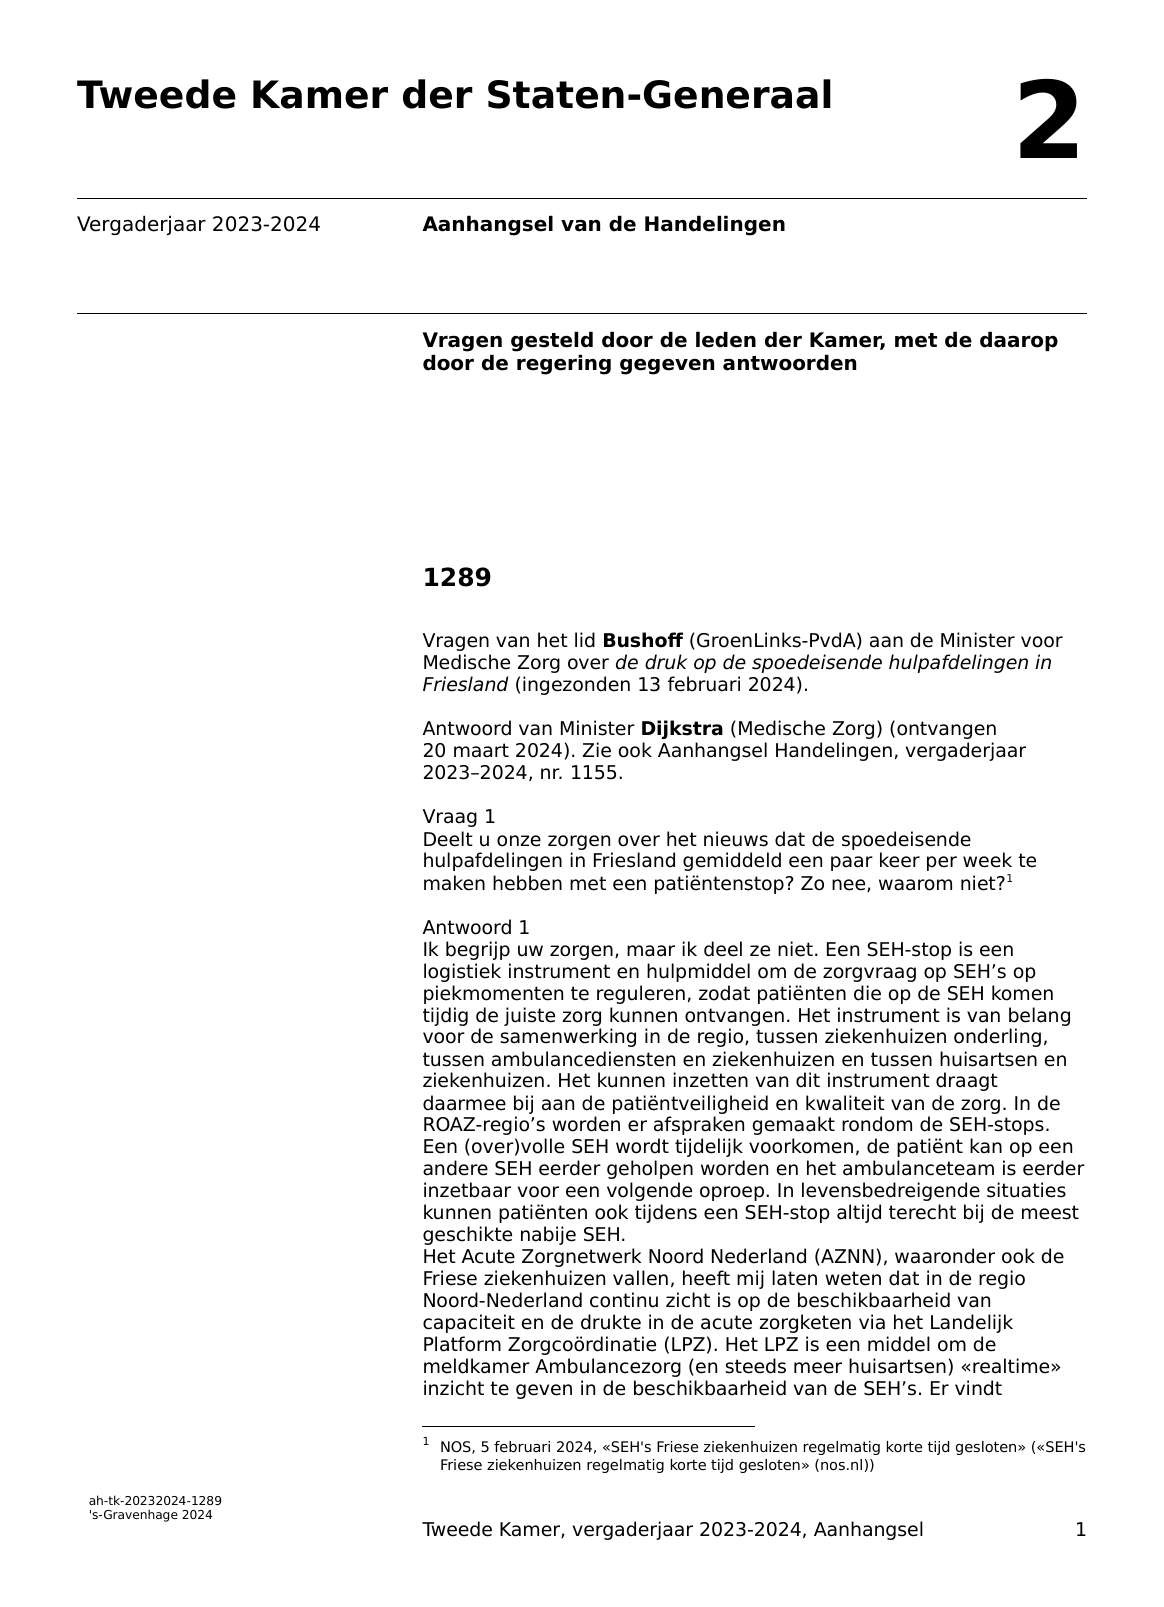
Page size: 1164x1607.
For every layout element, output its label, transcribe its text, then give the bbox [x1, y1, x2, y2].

table_cell Vergaderjaar 2023-2024 [77, 199, 422, 313]
text Antwoord 1 [422, 917, 1087, 938]
text NOS, 5 februari 2024, «SEH's Friese ziekenhuizen regelmatig korte tijd gesloten» («SEH's Friese ziekenhuizen regelmatig korte tijd gesloten» (nos.nl)) [422, 1435, 1087, 1474]
table_cell Vragen gesteld door de leden der Kamer, met de daarop door de regering gegeven antwoorden [422, 314, 1087, 375]
table_header Tweede Kamer der Staten-Generaal [77, 59, 886, 198]
table_header 2 [886, 59, 1087, 198]
table_cell Aanhangsel van de Handelingen [422, 199, 1087, 313]
text Deelt u onze zorgen over het nieuws dat de spoedeisende hulpafdelingen in Friesland gemiddeld een paar keer per week te maken hebben met een patiëntenstop? Zo nee, waarom niet? [422, 828, 1087, 894]
text Vraag 1 [422, 806, 1087, 828]
text Vragen van het lid Bushoff (GroenLinks-PvdA) aan de Minister voor Medische Zorg over de druk op de spoedeisende hulpafdelingen in Friesland (ingezonden 13 februari 2024). [422, 630, 1087, 696]
table_cell [77, 314, 422, 375]
text Ik begrijp uw zorgen, maar ik deel ze niet. Een SEH-stop is een logistiek instrument en hulpmiddel om de zorgvraag op SEH’s op piekmomenten te reguleren, zodat patiënten die op de SEH komen tijdig de juiste zorg kunnen ontvangen. Het instrument is van belang voor de samenwerking in de regio, tussen ziekenhuizen onderling, tussen ambulancediensten en ziekenhuizen en tussen huisartsen en ziekenhuizen. Het kunnen inzetten van dit instrument draagt daarmee bij aan de patiëntveiligheid en kwaliteit van de zorg. In de ROAZ-regio’s worden er afspraken gemaakt rondom de SEH-stops. Een (over)volle SEH wordt tijdelijk voorkomen, de patiënt kan op een andere SEH eerder geholpen worden en het ambulanceteam is eerder inzetbaar voor een volgende oproep. In levensbedreigende situaties kunnen patiënten ook tijdens een SEH-stop altijd terecht bij de meest geschikte nabije SEH. [422, 938, 1087, 1246]
text Antwoord van Minister Dijkstra (Medische Zorg) (ontvangen 20 maart 2024). Zie ook Aanhangsel Handelingen, vergaderjaar 2023–2024, nr. 1155. [422, 718, 1087, 784]
text Het Acute Zorgnetwerk Noord Nederland (AZNN), waaronder ook de Friese ziekenhuizen vallen, heeft mij laten weten dat in de regio Noord-Nederland continu zicht is op de beschikbaarheid van capaciteit en de drukte in de acute zorgketen via het Landelijk Platform Zorgcoördinatie (LPZ). Het LPZ is een middel om de meldkamer Ambulancezorg (en steeds meer huisartsen) «realtime» inzicht te geven in de beschikbaarheid van de SEH’s. Er vindt [422, 1246, 1087, 1400]
text 1289 [422, 563, 1087, 592]
text 's-Gravenhage 2024 [88, 1508, 323, 1522]
text ah-tk-20232024-1289 [88, 1494, 323, 1508]
